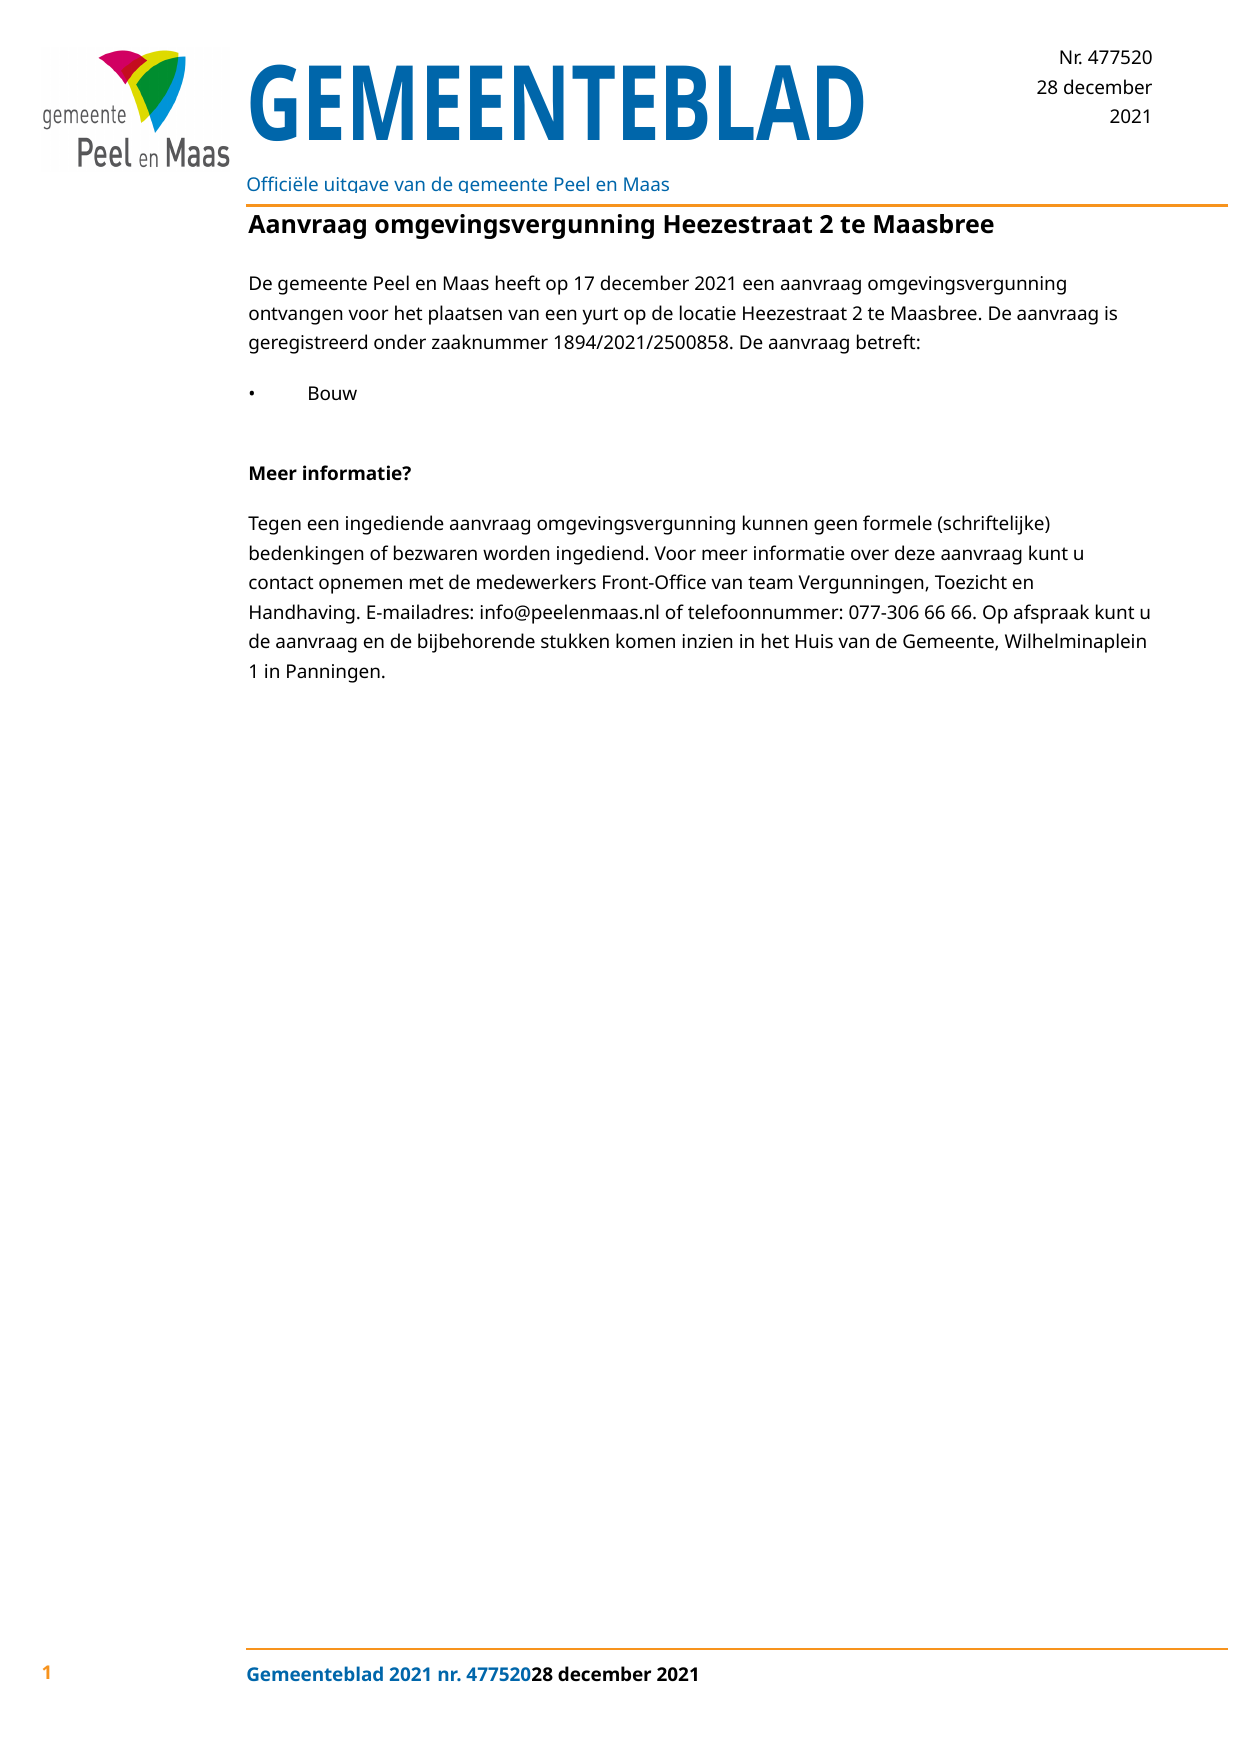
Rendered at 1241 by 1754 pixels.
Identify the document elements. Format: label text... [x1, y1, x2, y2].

text Tegen een ingediende aanvraag omgevingsvergunning kunnen geen formele (schriftelijke) bedenkingen of bezwaren worden ingediend. Voor meer informatie over deze aanvraag kunt u contact opnemen met de medewerkers Front-Office van team Vergunningen, Toezicht en Handhaving. E-mailadres: info@peelenmaas.nl of telefoonnummer: 077-306 66 66. Op afspraak kunt u de aanvraag en de bijbehorende stukken komen inzien in het Huis van de Gemeente, Wilhelminaplein 1 in Panningen. [248, 510, 1152, 684]
text De gemeente Peel en Maas heeft op 17 december 2021 een aanvraag omgevingsvergunning ontvangen voor het plaatsen van een yurt op de locatie Heezestraat 2 te Maasbree. De aanvraag is geregistreerd onder zaaknummer 1894/2021/2500858. De aanvraag betreft: [248, 270, 1152, 355]
list Bouw [248, 380, 1152, 406]
text Aanvraag omgevingsvergunning Heezestraat 2 te Maasbree [248, 207, 1152, 241]
text Meer informatie? [248, 460, 1152, 486]
picture [41, 47, 231, 172]
